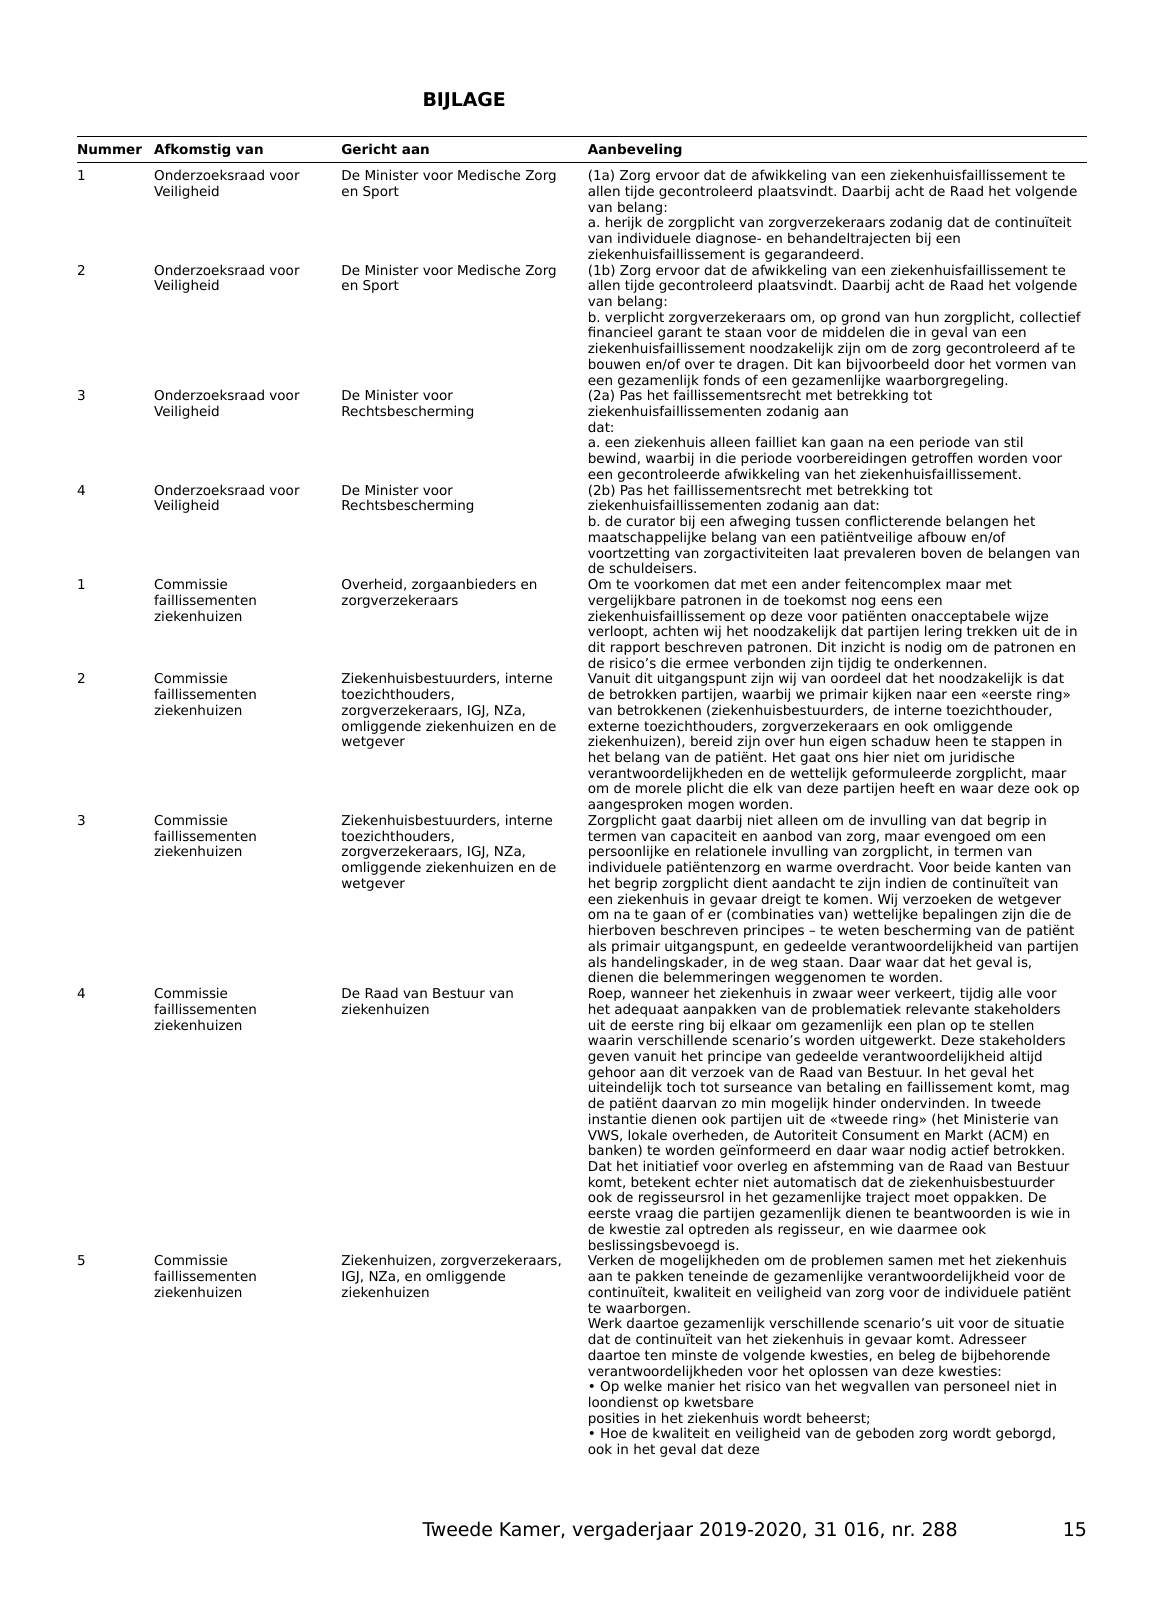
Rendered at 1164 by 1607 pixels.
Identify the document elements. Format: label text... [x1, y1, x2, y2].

table_cell Zorgplicht gaat daarbij niet alleen om de invulling van dat begrip in termen van capaciteit en aanbod van zorg, maar evengoed om een persoonlijke en relationele invulling van zorgplicht, in termen van individuele patiëntenzorg en warme overdracht. Voor beide kanten van het begrip zorgplicht dient aandacht te zijn indien de continuïteit van een ziekenhuis in gevaar dreigt te komen. Wij verzoeken de wetgever om na te gaan of er (combinaties van) wettelijke bepalingen zijn die de hierboven beschreven principes – te weten bescherming van de patiënt als primair uitgangspunt, en gedeelde verantwoordelijkheid van partijen als handelingskader, in de weg staan. Daar waar dat het geval is, dienen die belemmeringen weggenomen te worden. [582, 813, 1087, 986]
table_cell Roep, wanneer het ziekenhuis in zwaar weer verkeert, tijdig alle voor het adequaat aanpakken van de problematiek relevante stakeholders uit de eerste ring bij elkaar om gezamenlijk een plan op te stellen waarin verschillende scenario’s worden uitgewerkt. Deze stakeholders geven vanuit het principe van gedeelde verantwoordelijkheid altijd gehoor aan dit verzoek van de Raad van Bestuur. In het geval het uiteindelijk toch tot surseance van betaling en faillissement komt, mag de patiënt daarvan zo min mogelijk hinder ondervinden. In tweede instantie dienen ook partijen uit de «tweede ring» (het Ministerie van VWS, lokale overheden, de Autoriteit Consument en Markt (ACM) en banken) te worden geïnformeerd en daar waar nodig actief betrokken. Dat het initiatief voor overleg en afstemming van de Raad van Bestuur komt, betekent echter niet automatisch dat de ziekenhuisbestuurder ook de regisseursrol in het gezamenlijke traject moet oppakken. De eerste vraag die partijen gezamenlijk dienen te beantwoorden is wie in de kwestie zal optreden als regisseur, en wie daarmee ook beslissingsbevoegd is. [582, 986, 1087, 1253]
table_header Afkomstig van [148, 137, 335, 162]
table_cell Vanuit dit uitgangspunt zijn wij van oordeel dat het noodzakelijk is dat de betrokken partijen, waarbij we primair kijken naar een «eerste ring» van betrokkenen (ziekenhuisbestuurders, de interne toezichthouder, externe toezichthouders, zorgverzekeraars en ook omliggende ziekenhuizen), bereid zijn over hun eigen schaduw heen te stappen in het belang van de patiënt. Het gaat ons hier niet om juridische verantwoordelijkheden en de wettelijk geformuleerde zorgplicht, maar om de morele plicht die elk van deze partijen heeft en waar deze ook op aangesproken mogen worden. [582, 671, 1087, 813]
table_cell Commissie faillissementen ziekenhuizen [148, 577, 335, 671]
table_cell Onderzoeksraad voor Veiligheid [148, 483, 335, 577]
table_cell Onderzoeksraad voor Veiligheid [148, 388, 335, 482]
table_cell Commissie faillissementen ziekenhuizen [148, 986, 335, 1253]
table_cell Commissie faillissementen ziekenhuizen [148, 813, 335, 986]
table_cell (2b) Pas het faillissementsrecht met betrekking tot ziekenhuisfaillissementen zodanig aan dat: b. de curator bij een afweging tussen conflicterende belangen het maatschappelijke belang van een patiëntveilige afbouw en/of voortzetting van zorgactiviteiten laat prevaleren boven de belangen van de schuldeisers. [582, 483, 1087, 577]
table_cell De Minister voor Rechtsbescherming [335, 483, 582, 577]
table_cell (1a) Zorg ervoor dat de afwikkeling van een ziekenhuisfaillissement te allen tijde gecontroleerd plaatsvindt. Daarbij acht de Raad het volgende van belang: a. herijk de zorgplicht van zorgverzekeraars zodanig dat de continuïteit van individuele diagnose- en behandeltrajecten bij een ziekenhuisfaillissement is gegarandeerd. [582, 163, 1087, 262]
table_cell Om te voorkomen dat met een ander feitencomplex maar met vergelijkbare patronen in de toekomst nog eens een ziekenhuisfaillissement op deze voor patiënten onacceptabele wijze verloopt, achten wij het noodzakelijk dat partijen lering trekken uit de in dit rapport beschreven patronen. Dit inzicht is nodig om de patronen en de risico’s die ermee verbonden zijn tijdig te onderkennen. [582, 577, 1087, 671]
table_cell Onderzoeksraad voor Veiligheid [148, 163, 335, 262]
table_cell Overheid, zorgaanbieders en zorgverzekeraars [335, 577, 582, 671]
table_cell Ziekenhuizen, zorgverzekeraars, IGJ, NZa, en omliggende ziekenhuizen [335, 1253, 582, 1458]
table_cell De Minister voor Medische Zorg en Sport [335, 163, 582, 262]
table_cell (1b) Zorg ervoor dat de afwikkeling van een ziekenhuisfaillissement te allen tijde gecontroleerd plaatsvindt. Daarbij acht de Raad het volgende van belang: b. verplicht zorgverzekeraars om, op grond van hun zorgplicht, collectief financieel garant te staan voor de middelen die in geval van een ziekenhuisfaillissement noodzakelijk zijn om de zorg gecontroleerd af te bouwen en/of over te dragen. Dit kan bijvoorbeeld door het vormen van een gezamenlijk fonds of een gezamenlijke waarborgregeling. [582, 262, 1087, 388]
table_cell 4 [77, 986, 148, 1253]
table_cell Ziekenhuisbestuurders, interne toezichthouders, zorgverzekeraars, IGJ, NZa, omliggende ziekenhuizen en de wetgever [335, 671, 582, 813]
table_cell 2 [77, 671, 148, 813]
table_cell 3 [77, 388, 148, 482]
table_cell De Raad van Bestuur van ziekenhuizen [335, 986, 582, 1253]
subtitle BIJLAGE [77, 89, 1087, 111]
table_cell Verken de mogelijkheden om de problemen samen met het ziekenhuis aan te pakken teneinde de gezamenlijke verantwoordelijkheid voor de continuïteit, kwaliteit en veiligheid van zorg voor de individuele patiënt te waarborgen. Werk daartoe gezamenlijk verschillende scenario’s uit voor de situatie dat de continuïteit van het ziekenhuis in gevaar komt. Adresseer daartoe ten minste de volgende kwesties, en beleg de bijbehorende verantwoordelijkheden voor het oplossen van deze kwesties: • Op welke manier het risico van het wegvallen van personeel niet in loondienst op kwetsbare posities in het ziekenhuis wordt beheerst; • Hoe de kwaliteit en veiligheid van de geboden zorg wordt geborgd, ook in het geval dat deze [582, 1253, 1087, 1458]
table_header Aanbeveling [582, 137, 1087, 162]
table_cell 4 [77, 483, 148, 577]
table_cell (2a) Pas het faillissementsrecht met betrekking tot ziekenhuisfaillissementen zodanig aan dat: a. een ziekenhuis alleen failliet kan gaan na een periode van stil bewind, waarbij in die periode voorbereidingen getroffen worden voor een gecontroleerde afwikkeling van het ziekenhuisfaillissement. [582, 388, 1087, 482]
table_cell 2 [77, 262, 148, 388]
table_cell 1 [77, 163, 148, 262]
table_cell Onderzoeksraad voor Veiligheid [148, 262, 335, 388]
table_header Gericht aan [335, 137, 582, 162]
table_cell De Minister voor Medische Zorg en Sport [335, 262, 582, 388]
table_cell Ziekenhuisbestuurders, interne toezichthouders, zorgverzekeraars, IGJ, NZa, omliggende ziekenhuizen en de wetgever [335, 813, 582, 986]
table_header Nummer [77, 137, 148, 162]
table_cell 3 [77, 813, 148, 986]
table_cell Commissie faillissementen ziekenhuizen [148, 671, 335, 813]
table_cell Commissie faillissementen ziekenhuizen [148, 1253, 335, 1458]
table_cell 5 [77, 1253, 148, 1458]
table_cell 1 [77, 577, 148, 671]
table_cell De Minister voor Rechtsbescherming [335, 388, 582, 482]
